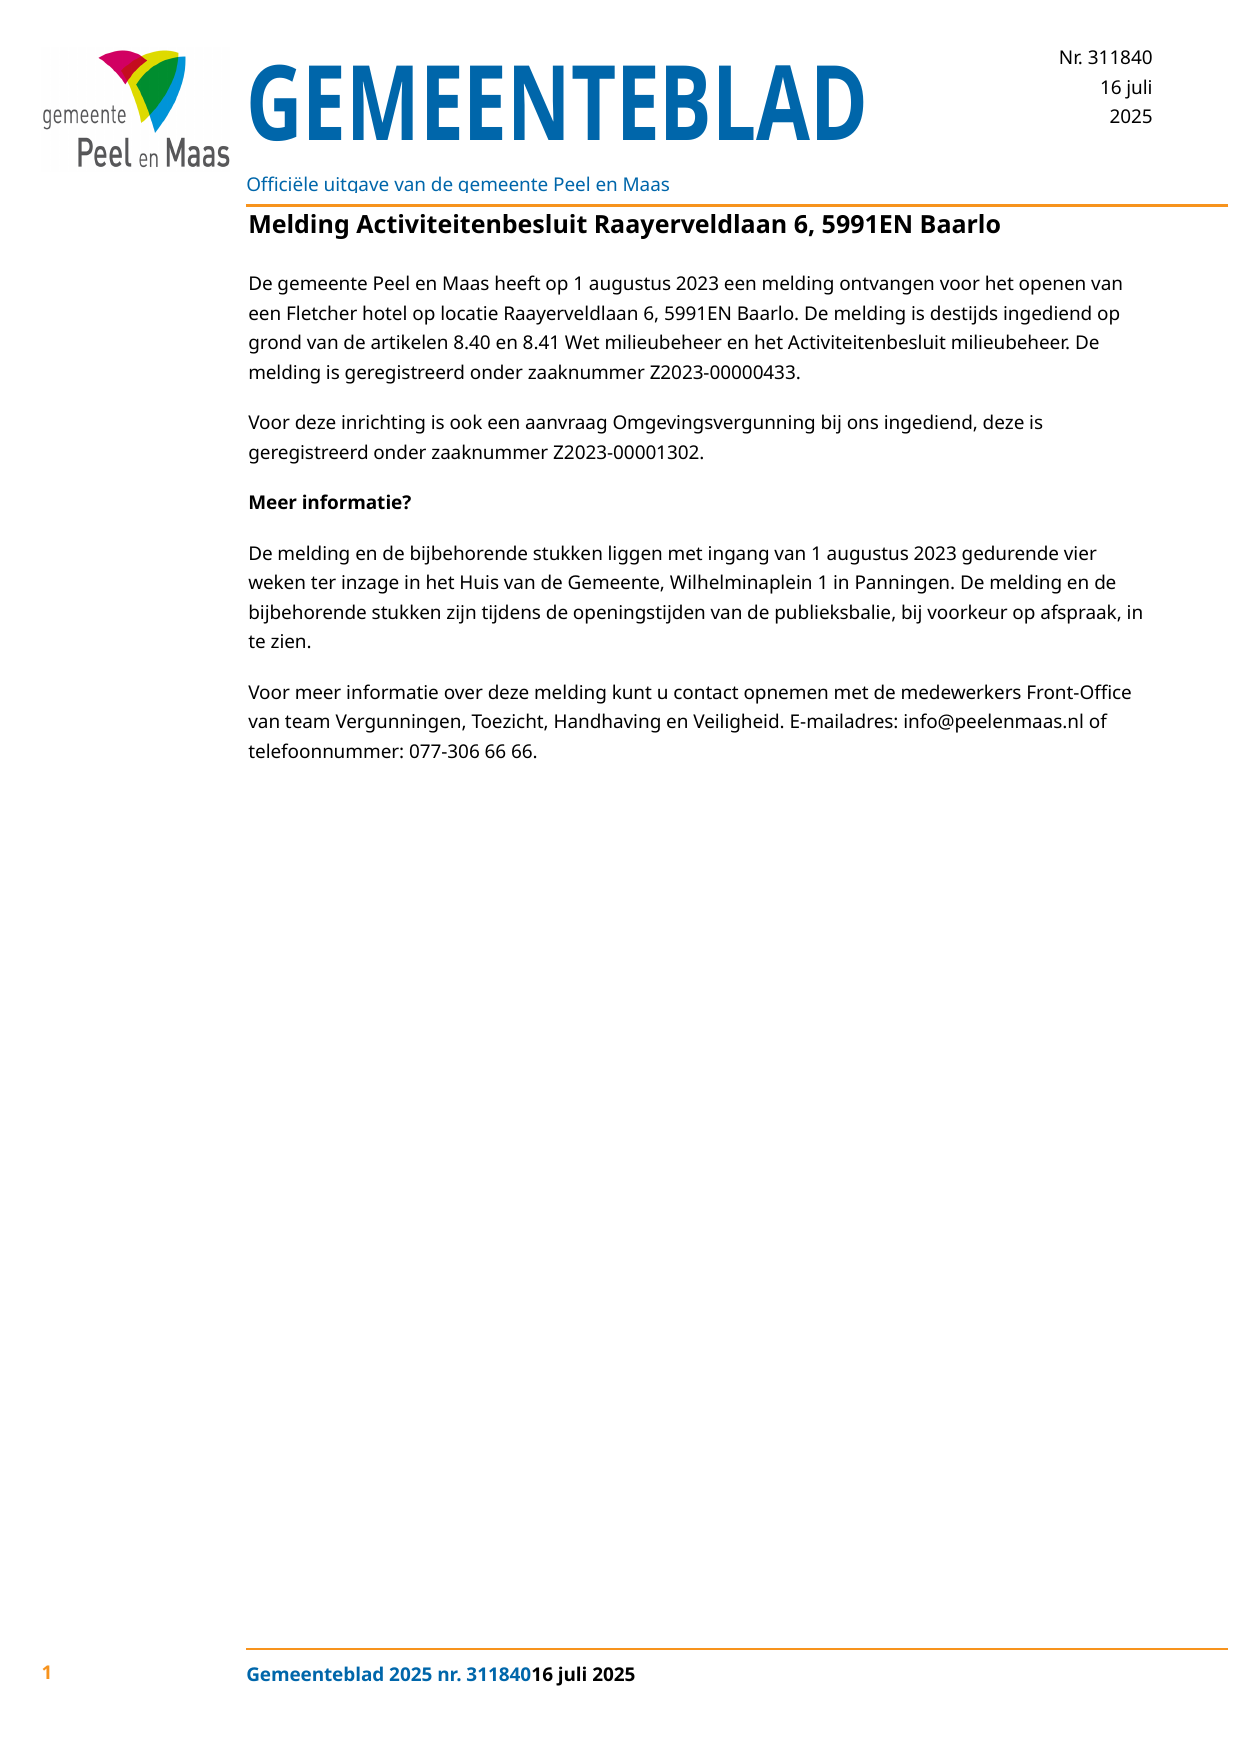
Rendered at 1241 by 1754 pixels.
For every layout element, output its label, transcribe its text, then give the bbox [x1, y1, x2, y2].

text De gemeente Peel en Maas heeft op 1 augustus 2023 een melding ontvangen voor het openen van een Fletcher hotel op locatie Raayerveldlaan 6, 5991EN Baarlo. De melding is destijds ingediend op grond van de artikelen 8.40 en 8.41 Wet milieubeheer en het Activiteitenbesluit milieubeheer. De melding is geregistreerd onder zaaknummer Z2023-00000433. [248, 270, 1152, 385]
text Meer informatie? [248, 489, 1152, 515]
text Melding Activiteitenbesluit Raayerveldlaan 6, 5991EN Baarlo [248, 207, 1152, 241]
picture [41, 47, 231, 172]
text De melding en de bijbehorende stukken liggen met ingang van 1 augustus 2023 gedurende vier weken ter inzage in het Huis van de Gemeente, Wilhelminaplein 1 in Panningen. De melding en de bijbehorende stukken zijn tijdens de openingstijden van de publieksbalie, bij voorkeur op afspraak, in te zien. [248, 540, 1152, 654]
text Voor deze inrichting is ook een aanvraag Omgevingsvergunning bij ons ingediend, deze is geregistreerd onder zaaknummer Z2023-00001302. [248, 409, 1152, 465]
text Voor meer informatie over deze melding kunt u contact opnemen met de medewerkers Front-Office van team Vergunningen, Toezicht, Handhaving en Veiligheid. E-mailadres: info@peelenmaas.nl of telefoonnummer: 077-306 66 66. [248, 679, 1152, 764]
